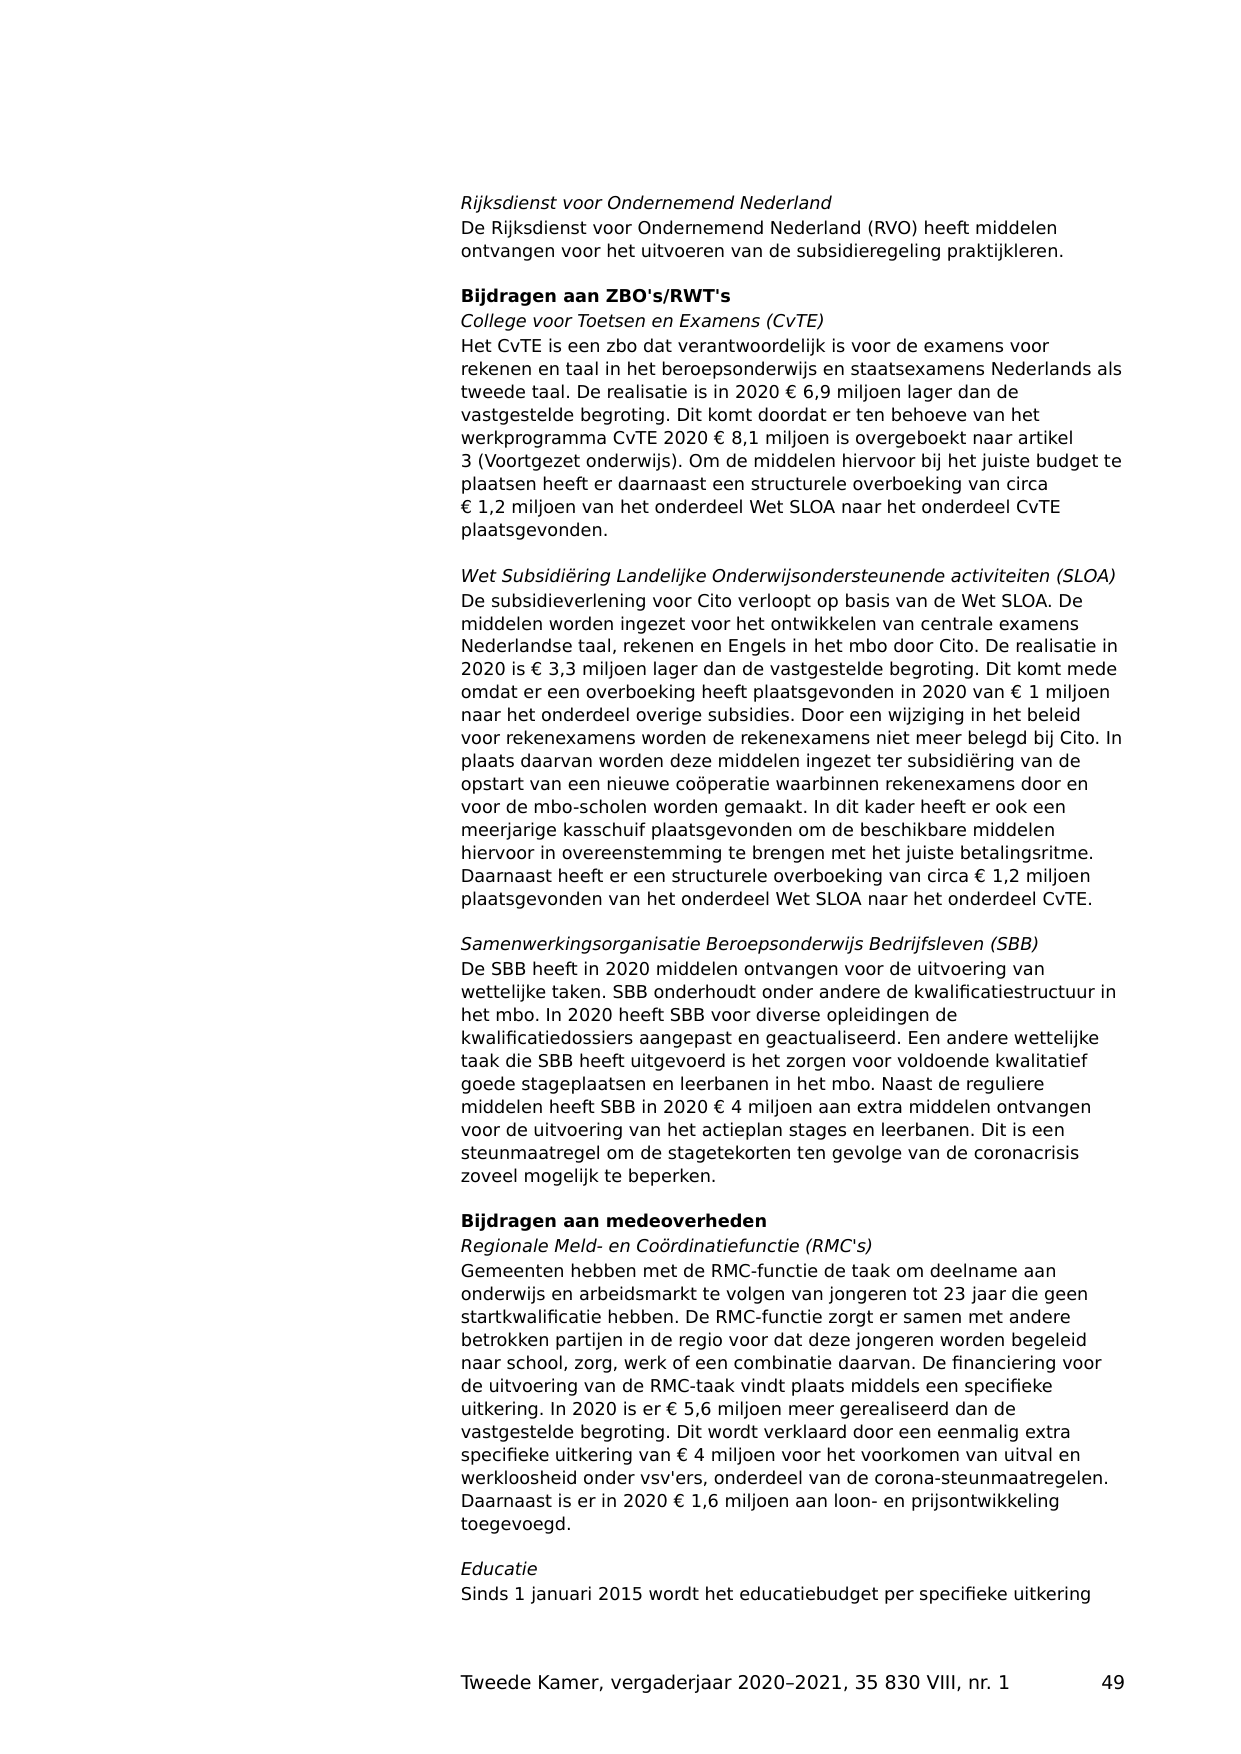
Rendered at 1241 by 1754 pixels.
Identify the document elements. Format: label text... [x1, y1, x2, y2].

text De SBB heeft in 2020 middelen ontvangen voor de uitvoering van wettelijke taken. SBB onderhoudt onder andere de kwalificatiestructuur in het mbo. In 2020 heeft SBB voor diverse opleidingen de kwalificatiedossiers aangepast en geactualiseerd. Een andere wettelijke taak die SBB heeft uitgevoerd is het zorgen voor voldoende kwalitatief goede stageplaatsen en leerbanen in het mbo. Naast de reguliere middelen heeft SBB in 2020 € 4 miljoen aan extra middelen ontvangen voor de uitvoering van het actieplan stages en leerbanen. Dit is een steunmaatregel om de stagetekorten ten gevolge van de coronacrisis zoveel mogelijk te beperken. [461, 957, 1125, 1187]
text Wet Subsidiëring Landelijke Onderwijsondersteunende activiteiten (SLOA) [461, 564, 1125, 587]
text Educatie [461, 1557, 1125, 1580]
text Gemeenten hebben met de RMC-functie de taak om deelname aan onderwijs en arbeidsmarkt te volgen van jongeren tot 23 jaar die geen startkwalificatie hebben. De RMC-functie zorgt er samen met andere betrokken partijen in de regio voor dat deze jongeren worden begeleid naar school, zorg, werk of een combinatie daarvan. De financiering voor de uitvoering van de RMC-taak vindt plaats middels een specifieke uitkering. In 2020 is er € 5,6 miljoen meer gerealiseerd dan de vastgestelde begroting. Dit wordt verklaard door een eenmalig extra specifieke uitkering van € 4 miljoen voor het voorkomen van uitval en werkloosheid onder vsv'ers, onderdeel van de corona-steunmaatregelen. Daarnaast is er in 2020 € 1,6 miljoen aan loon- en prijsontwikkeling toegevoegd. [461, 1259, 1125, 1534]
text Het CvTE is een zbo dat verantwoordelijk is voor de examens voor rekenen en taal in het beroepsonderwijs en staatsexamens Nederlands als tweede taal. De realisatie is in 2020 € 6,9 miljoen lager dan de vastgestelde begroting. Dit komt doordat er ten behoeve van het werkprogramma CvTE 2020 € 8,1 miljoen is overgeboekt naar artikel 3 (Voortgezet onderwijs). Om de middelen hiervoor bij het juiste budget te plaatsen heeft er daarnaast een structurele overboeking van circa € 1,2 miljoen van het onderdeel Wet SLOA naar het onderdeel CvTE plaatsgevonden. [461, 334, 1125, 541]
text Regionale Meld- en Coördinatiefunctie (RMC's) [461, 1234, 1125, 1257]
text Bijdragen aan medeoverheden [461, 1209, 1125, 1232]
text De subsidieverlening voor Cito verloopt op basis van de Wet SLOA. De middelen worden ingezet voor het ontwikkelen van centrale examens Nederlandse taal, rekenen en Engels in het mbo door Cito. De realisatie in 2020 is € 3,3 miljoen lager dan de vastgestelde begroting. Dit komt mede omdat er een overboeking heeft plaatsgevonden in 2020 van € 1 miljoen naar het onderdeel overige subsidies. Door een wijziging in het beleid voor rekenexamens worden de rekenexamens niet meer belegd bij Cito. In plaats daarvan worden deze middelen ingezet ter subsidiëring van de opstart van een nieuwe coöperatie waarbinnen rekenexamens door en voor de mbo-scholen worden gemaakt. In dit kader heeft er ook een meerjarige kasschuif plaatsgevonden om de beschikbare middelen hiervoor in overeenstemming te brengen met het juiste betalingsritme. Daarnaast heeft er een structurele overboeking van circa € 1,2 miljoen plaatsgevonden van het onderdeel Wet SLOA naar het onderdeel CvTE. [461, 589, 1125, 909]
text De Rijksdienst voor Ondernemend Nederland (RVO) heeft middelen ontvangen voor het uitvoeren van de subsidieregeling praktijkleren. [461, 216, 1125, 262]
text Bijdragen aan ZBO's/RWT's [461, 284, 1125, 307]
text Rijksdienst voor Ondernemend Nederland [461, 191, 1125, 214]
text Sinds 1 januari 2015 wordt het educatiebudget per specifieke uitkering [461, 1582, 1125, 1605]
text Samenwerkingsorganisatie Beroepsonderwijs Bedrijfsleven (SBB) [461, 932, 1125, 955]
text College voor Toetsen en Examens (CvTE) [461, 309, 1125, 332]
